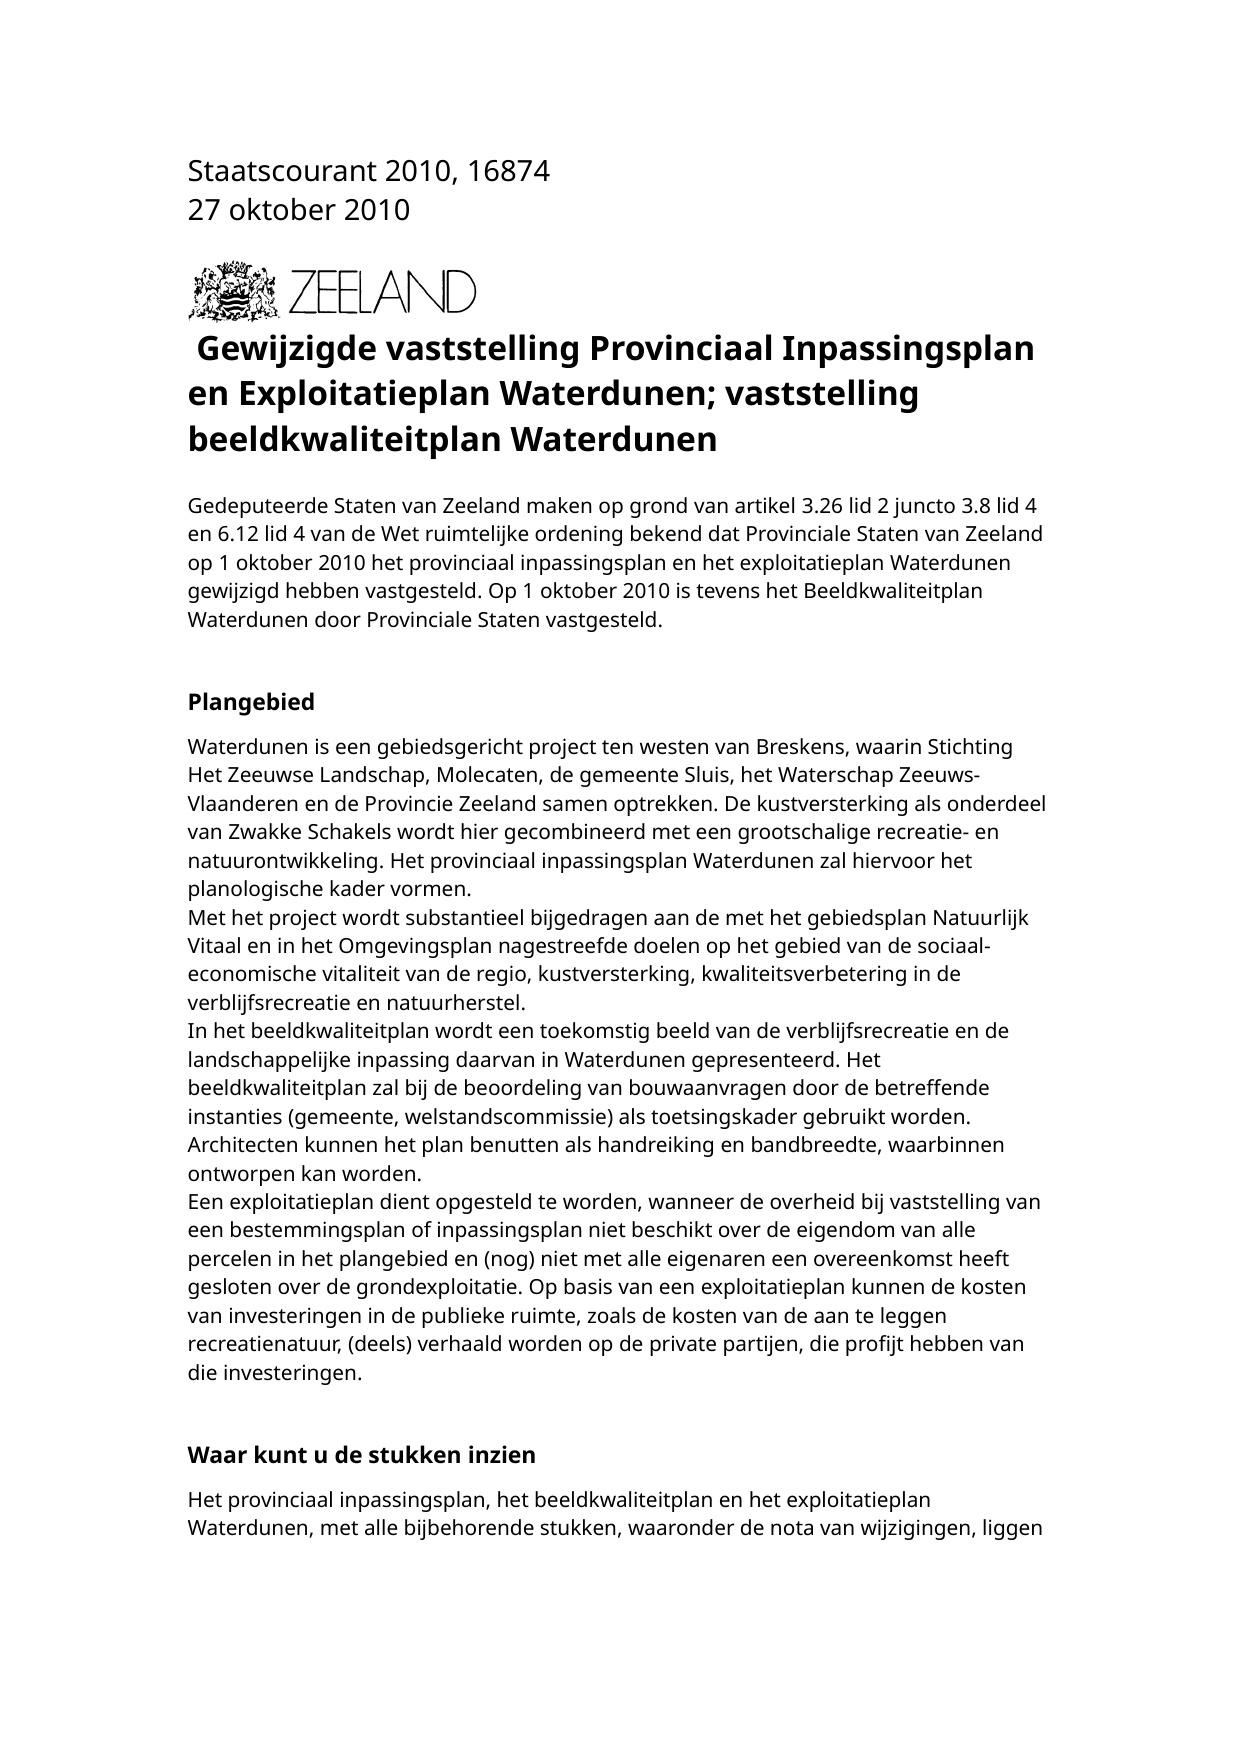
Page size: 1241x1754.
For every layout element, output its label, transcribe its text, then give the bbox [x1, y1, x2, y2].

text Het provinciaal inpassingsplan, het beeldkwaliteitplan en het exploitatieplan Waterdunen, met alle bijbehorende stukken, waaronder de nota van wijzigingen, liggen [187, 1485, 1053, 1542]
text 27 oktober 2010 [187, 190, 1053, 229]
text Met het project wordt substantieel bijgedragen aan de met het gebiedsplan Natuurlijk Vitaal en in het Omgevingsplan nagestreefde doelen op het gebied van de sociaal-economische vitaliteit van de regio, kustversterking, kwaliteitsverbetering in de verblijfsrecreatie en natuurherstel. [187, 903, 1053, 1016]
subtitle Waar kunt u de stukken inzien [187, 1439, 1053, 1470]
text Gedeputeerde Staten van Zeeland maken op grond van artikel 3.26 lid 2 juncto 3.8 lid 4 en 6.12 lid 4 van de Wet ruimtelijke ordening bekend dat Provinciale Staten van Zeeland op 1 oktober 2010 het provinciaal inpassingsplan en het exploitatieplan Waterdunen gewijzigd hebben vastgesteld. Op 1 oktober 2010 is tevens het Beeldkwaliteitplan Waterdunen door Provinciale Staten vastgesteld. [187, 491, 1053, 633]
subtitle Gewijzigde vaststelling Provinciaal Inpassingsplan en Exploitatieplan Waterdunen; vaststelling beeldkwaliteitplan Waterdunen [187, 271, 1053, 461]
text Staatscourant 2010, 16874 [187, 150, 1053, 190]
picture [187, 258, 477, 325]
text In het beeldkwaliteitplan wordt een toekomstig beeld van de verblijfsrecreatie en de landschappelijke inpassing daarvan in Waterdunen gepresenteerd. Het beeldkwaliteitplan zal bij de beoordeling van bouwaanvragen door de betreffende instanties (gemeente, welstandscommissie) als toetsingskader gebruikt worden. Architecten kunnen het plan benutten als handreiking en bandbreedte, waarbinnen ontworpen kan worden. [187, 1016, 1053, 1187]
subtitle Plangebied [187, 686, 1053, 717]
text Waterdunen is een gebiedsgericht project ten westen van Breskens, waarin Stichting Het Zeeuwse Landschap, Molecaten, de gemeente Sluis, het Waterschap Zeeuws-Vlaanderen en de Provincie Zeeland samen optrekken. De kustversterking als onderdeel van Zwakke Schakels wordt hier gecombineerd met een grootschalige recreatie- en natuurontwikkeling. Het provinciaal inpassingsplan Waterdunen zal hiervoor het planologische kader vormen. [187, 732, 1053, 903]
text Een exploitatieplan dient opgesteld te worden, wanneer de overheid bij vaststelling van een bestemmingsplan of inpassingsplan niet beschikt over de eigendom van alle percelen in het plangebied en (nog) niet met alle eigenaren een overeenkomst heeft gesloten over de grondexploitatie. Op basis van een exploitatieplan kunnen de kosten van investeringen in de publieke ruimte, zoals de kosten van de aan te leggen recreatienatuur, (deels) verhaald worden op de private partijen, die profijt hebben van die investeringen. [187, 1187, 1053, 1386]
